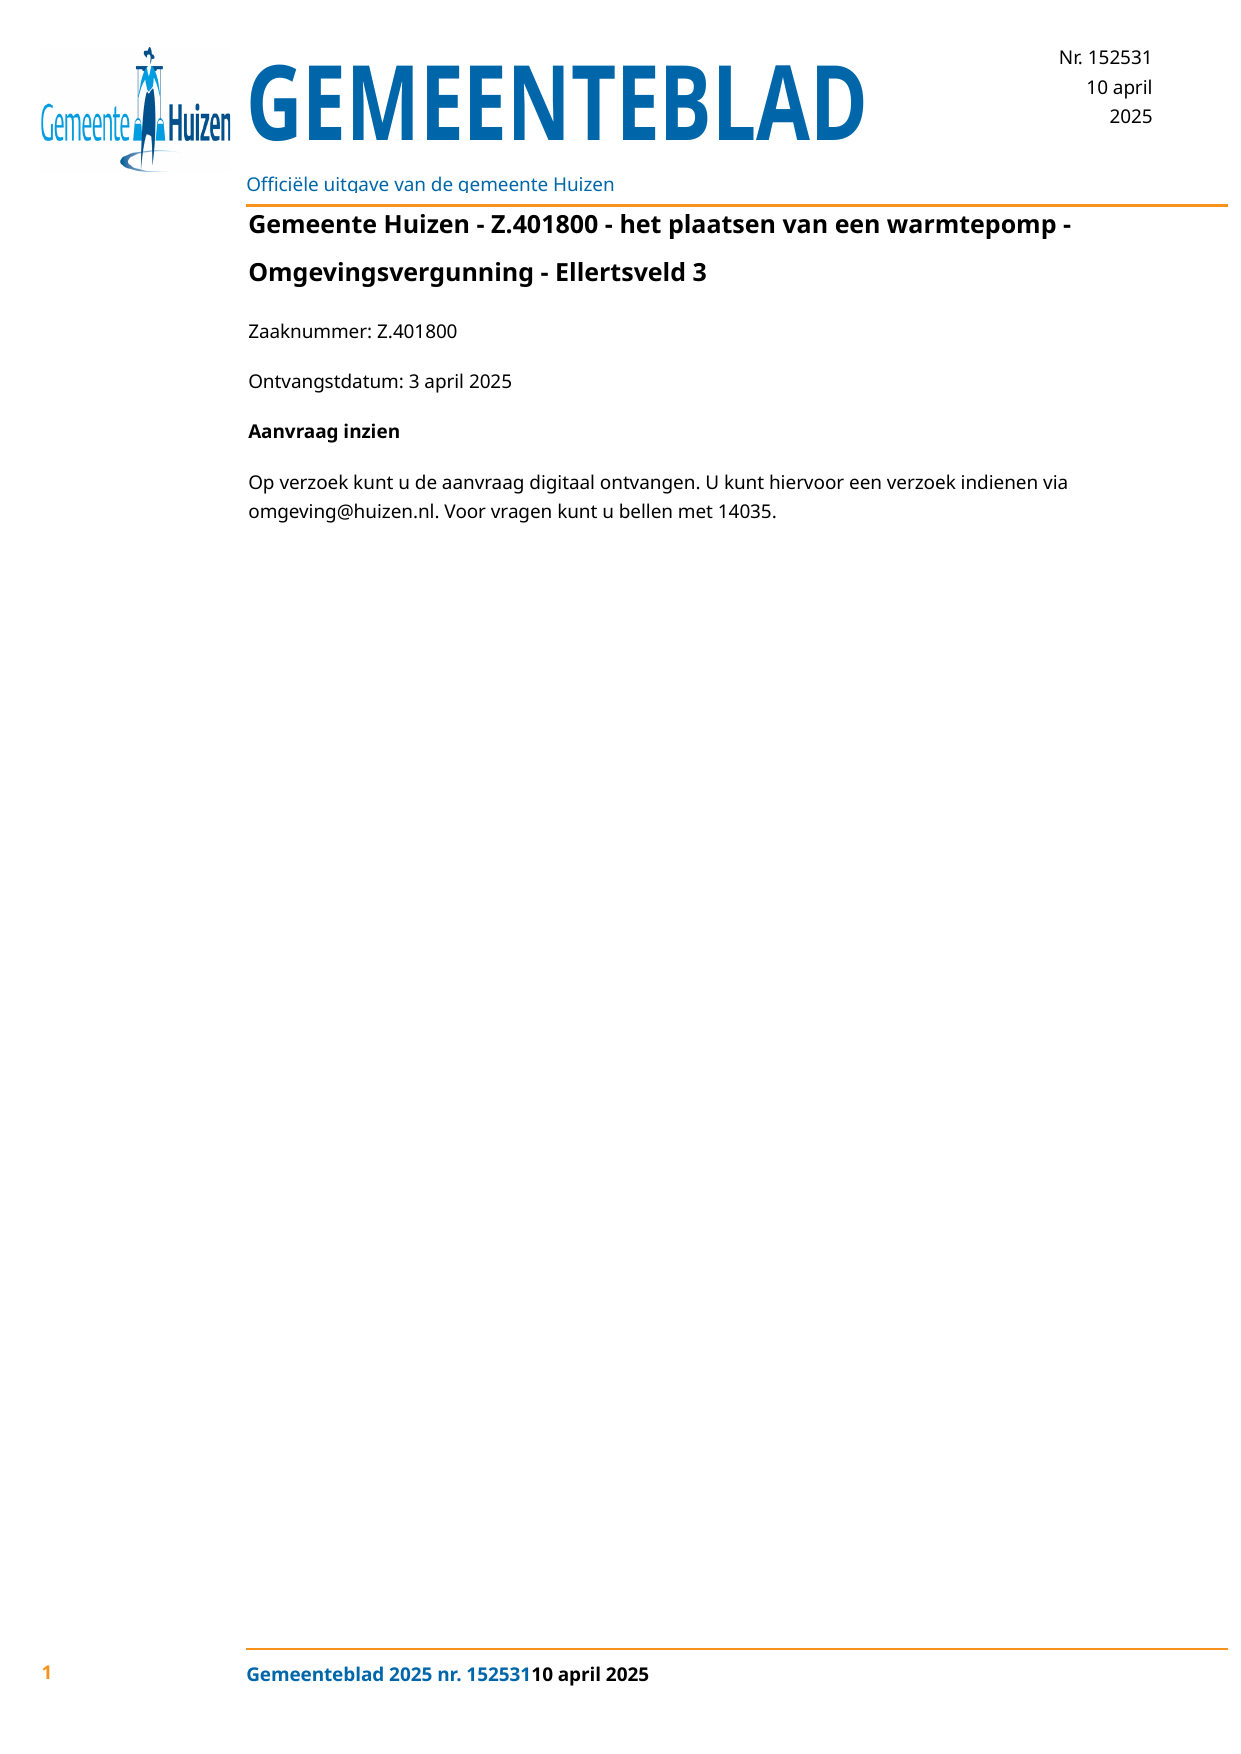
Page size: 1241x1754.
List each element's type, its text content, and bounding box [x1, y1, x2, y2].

text Aanvraag inzien [248, 419, 1152, 444]
text Op verzoek kunt u de aanvraag digitaal ontvangen. U kunt hiervoor een verzoek indienen via omgeving@huizen.nl. Voor vragen kunt u bellen met 14035. [248, 469, 1152, 524]
text Gemeente Huizen - Z.401800 - het plaatsen van een warmtepomp - Omgevingsvergunning - Ellertsveld 3 [248, 207, 1152, 288]
picture [41, 47, 231, 172]
text Zaaknummer: Z.401800 [248, 318, 1152, 344]
text Ontvangstdatum: 3 april 2025 [248, 368, 1152, 394]
